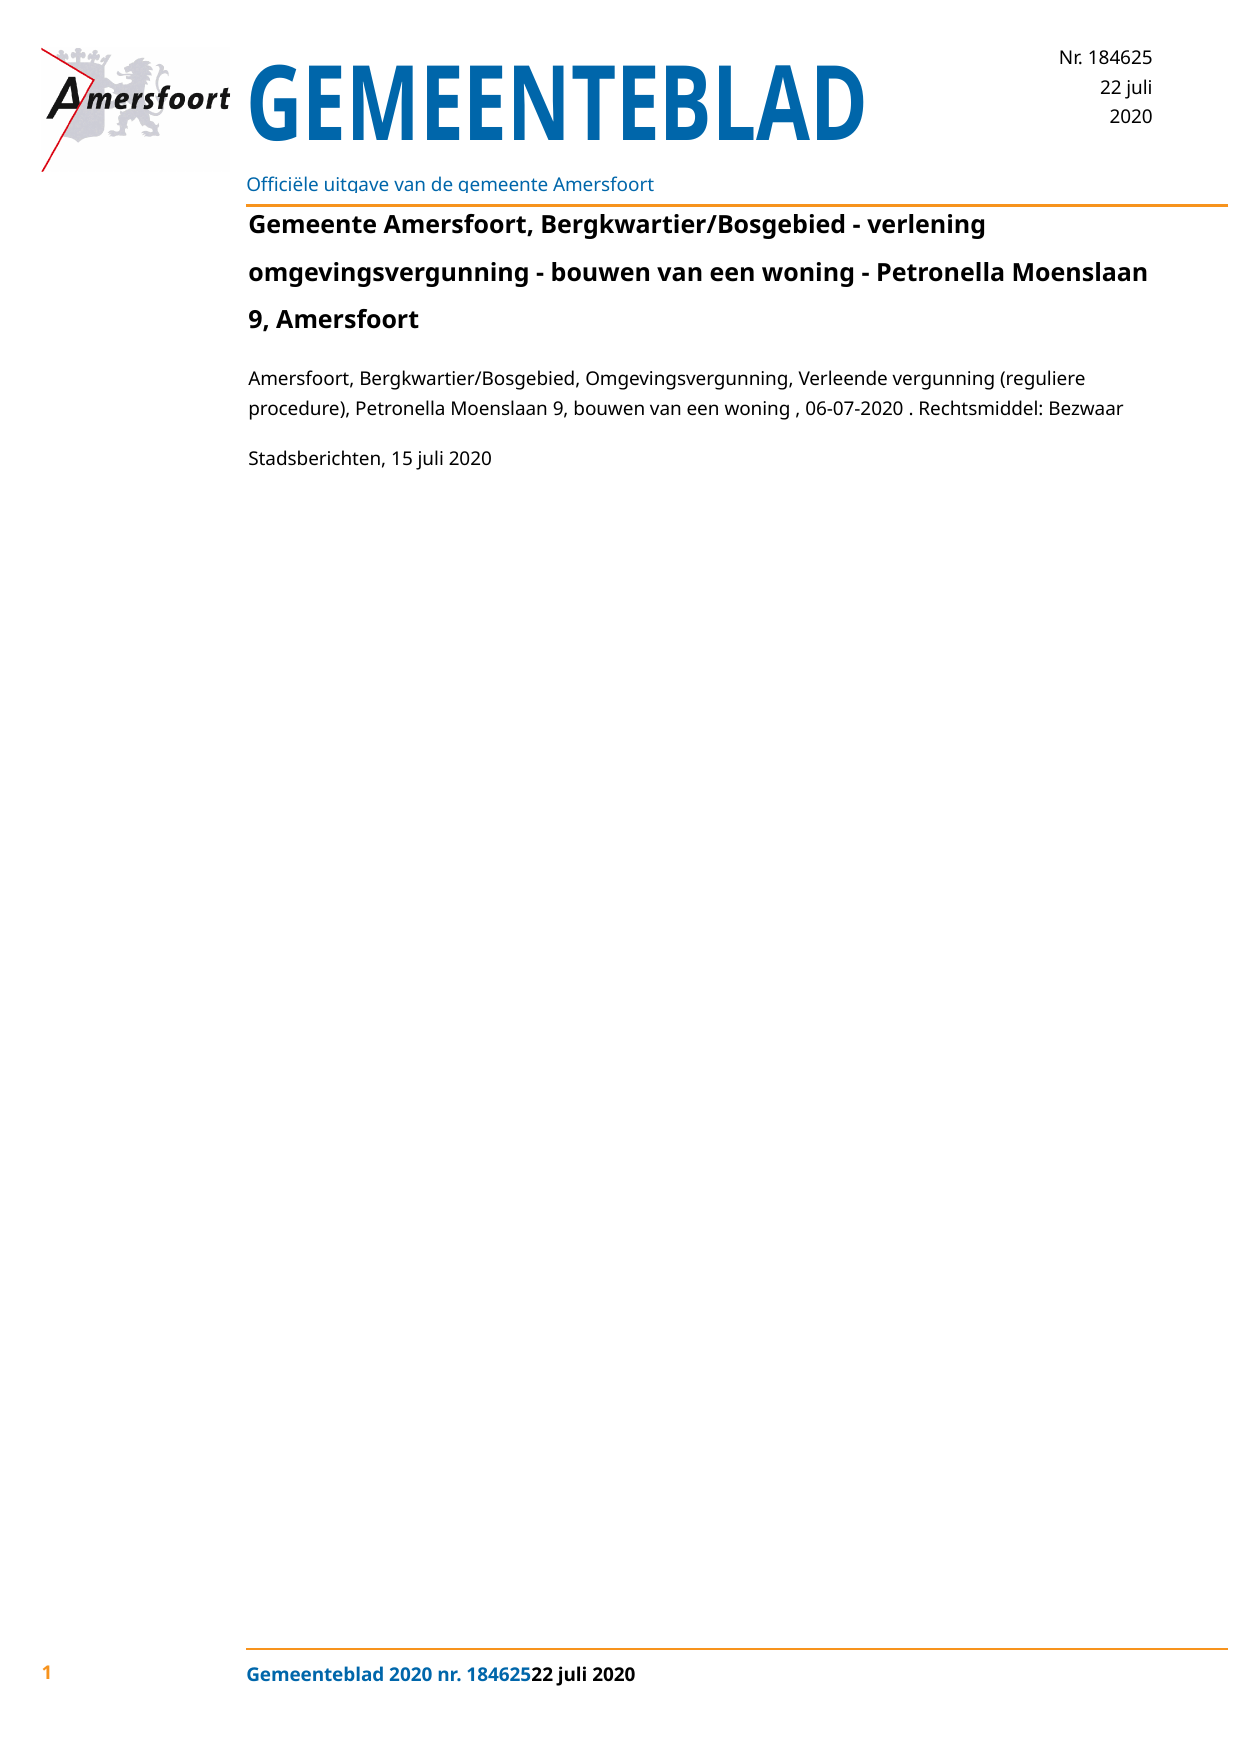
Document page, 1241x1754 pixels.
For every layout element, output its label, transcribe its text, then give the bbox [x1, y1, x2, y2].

text Amersfoort, Bergkwartier/Bosgebied, Omgevingsvergunning, Verleende vergunning (reguliere procedure), Petronella Moenslaan 9, bouwen van een woning , 06-07-2020 . Rechtsmiddel: Bezwaar [248, 366, 1152, 421]
picture [41, 47, 231, 172]
text Gemeente Amersfoort, Bergkwartier/Bosgebied - verlening omgevingsvergunning - bouwen van een woning - Petronella Moenslaan 9, Amersfoort [248, 207, 1152, 336]
text Stadsberichten, 15 juli 2020 [248, 446, 1152, 471]
